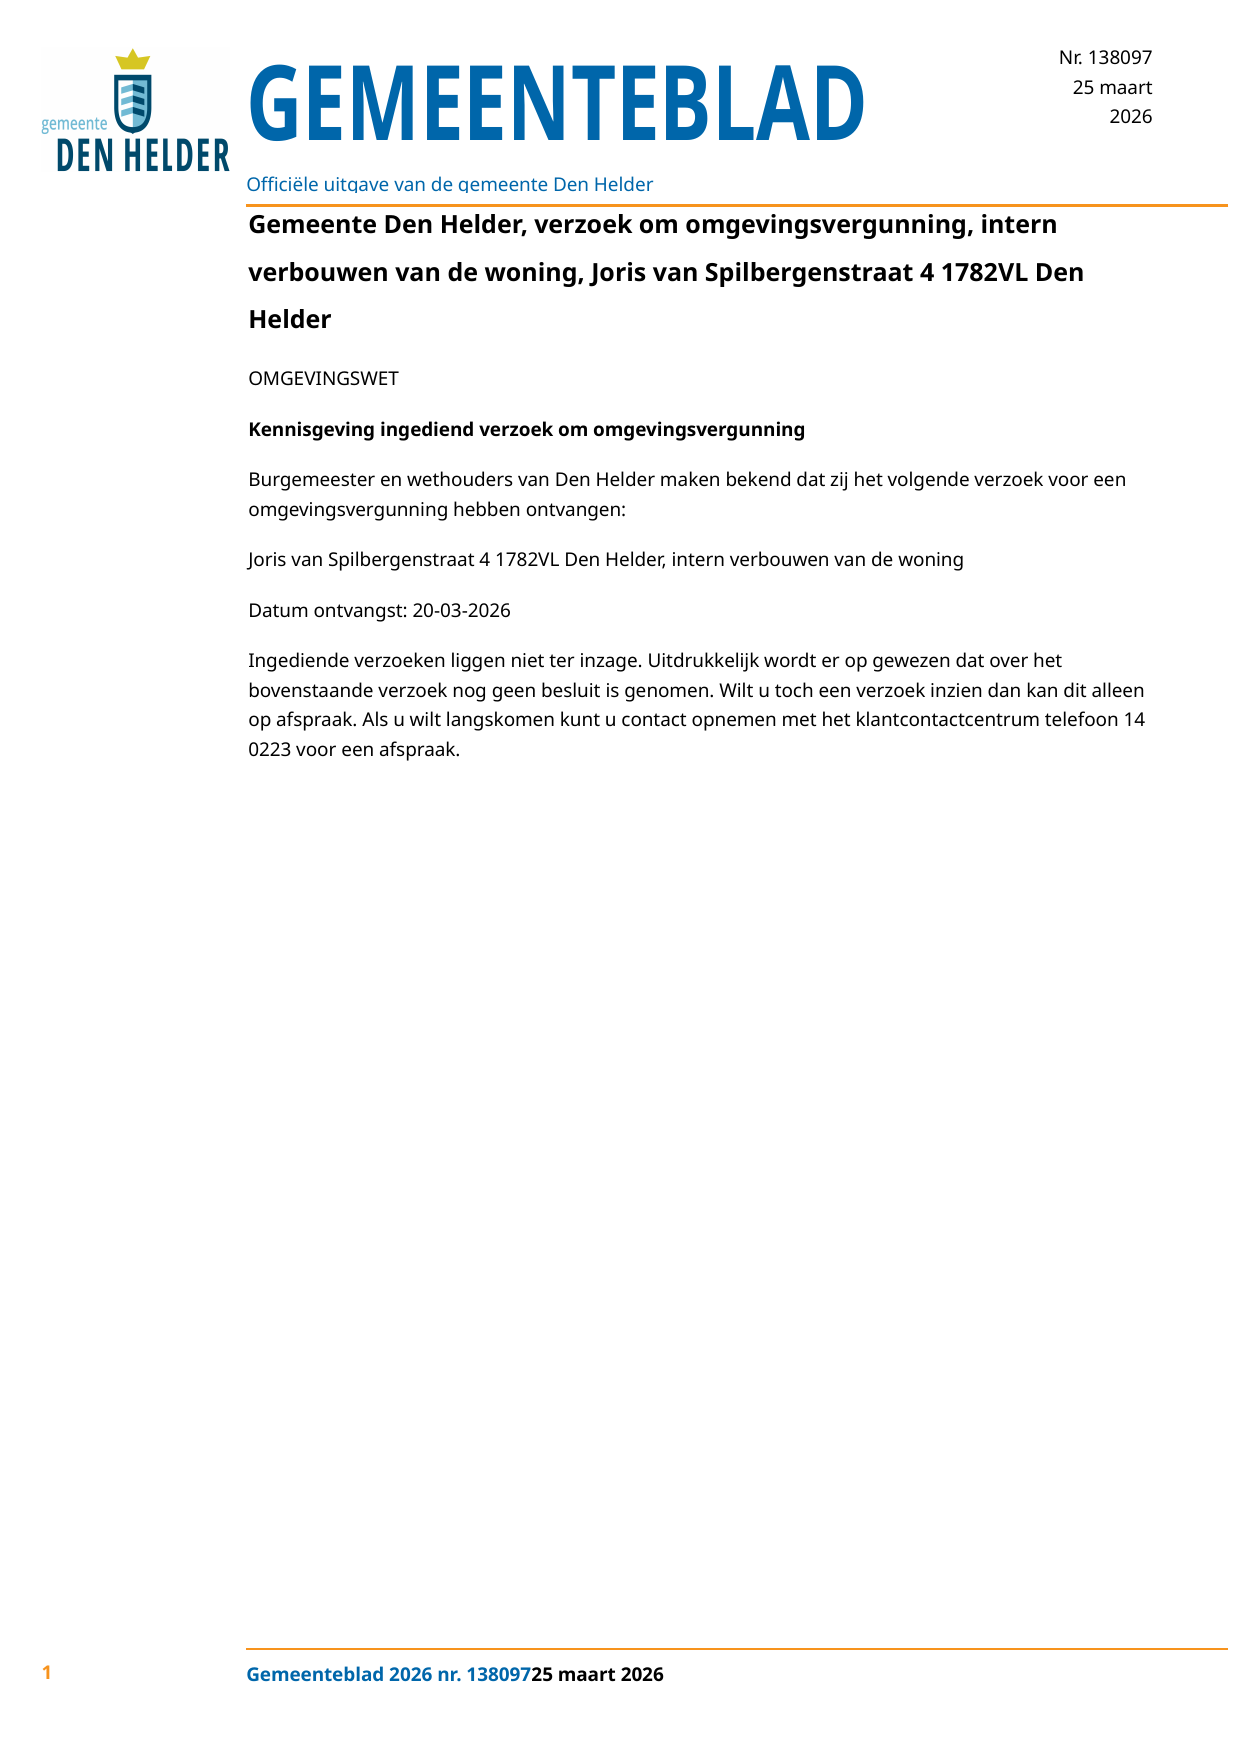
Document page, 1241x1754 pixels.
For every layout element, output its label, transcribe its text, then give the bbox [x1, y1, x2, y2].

text Gemeente Den Helder, verzoek om omgevingsvergunning, intern verbouwen van de woning, Joris van Spilbergenstraat 4 1782VL Den Helder [248, 207, 1152, 336]
text Kennisgeving ingediend verzoek om omgevingsvergunning [248, 416, 1152, 442]
text Datum ontvangst: 20-03-2026 [248, 597, 1152, 622]
picture [130, 157, 135, 172]
picture [182, 144, 187, 165]
text Ingediende verzoeken liggen niet ter inzage. Uitdrukkelijk wordt er op gewezen dat over het bovenstaande verzoek nog geen besluit is genomen. Wilt u toch een verzoek inzien dan kan dit alleen op afspraak. Als u wilt langskomen kunt u contact opnemen met het klantcontactcentrum telefoon 14 0223 voor een afspraak. [248, 647, 1152, 762]
text OMGEVINGSWET [248, 366, 1152, 391]
picture [41, 47, 231, 172]
text Joris van Spilbergenstraat 4 1782VL Den Helder, intern verbouwen van de woning [248, 546, 1152, 572]
picture [220, 160, 224, 172]
picture [100, 154, 106, 172]
text Burgemeester en wethouders van Den Helder maken bekend dat zij het volgende verzoek voor een omgevingsvergunning hebben ontvangen: [248, 466, 1152, 522]
picture [63, 144, 68, 165]
